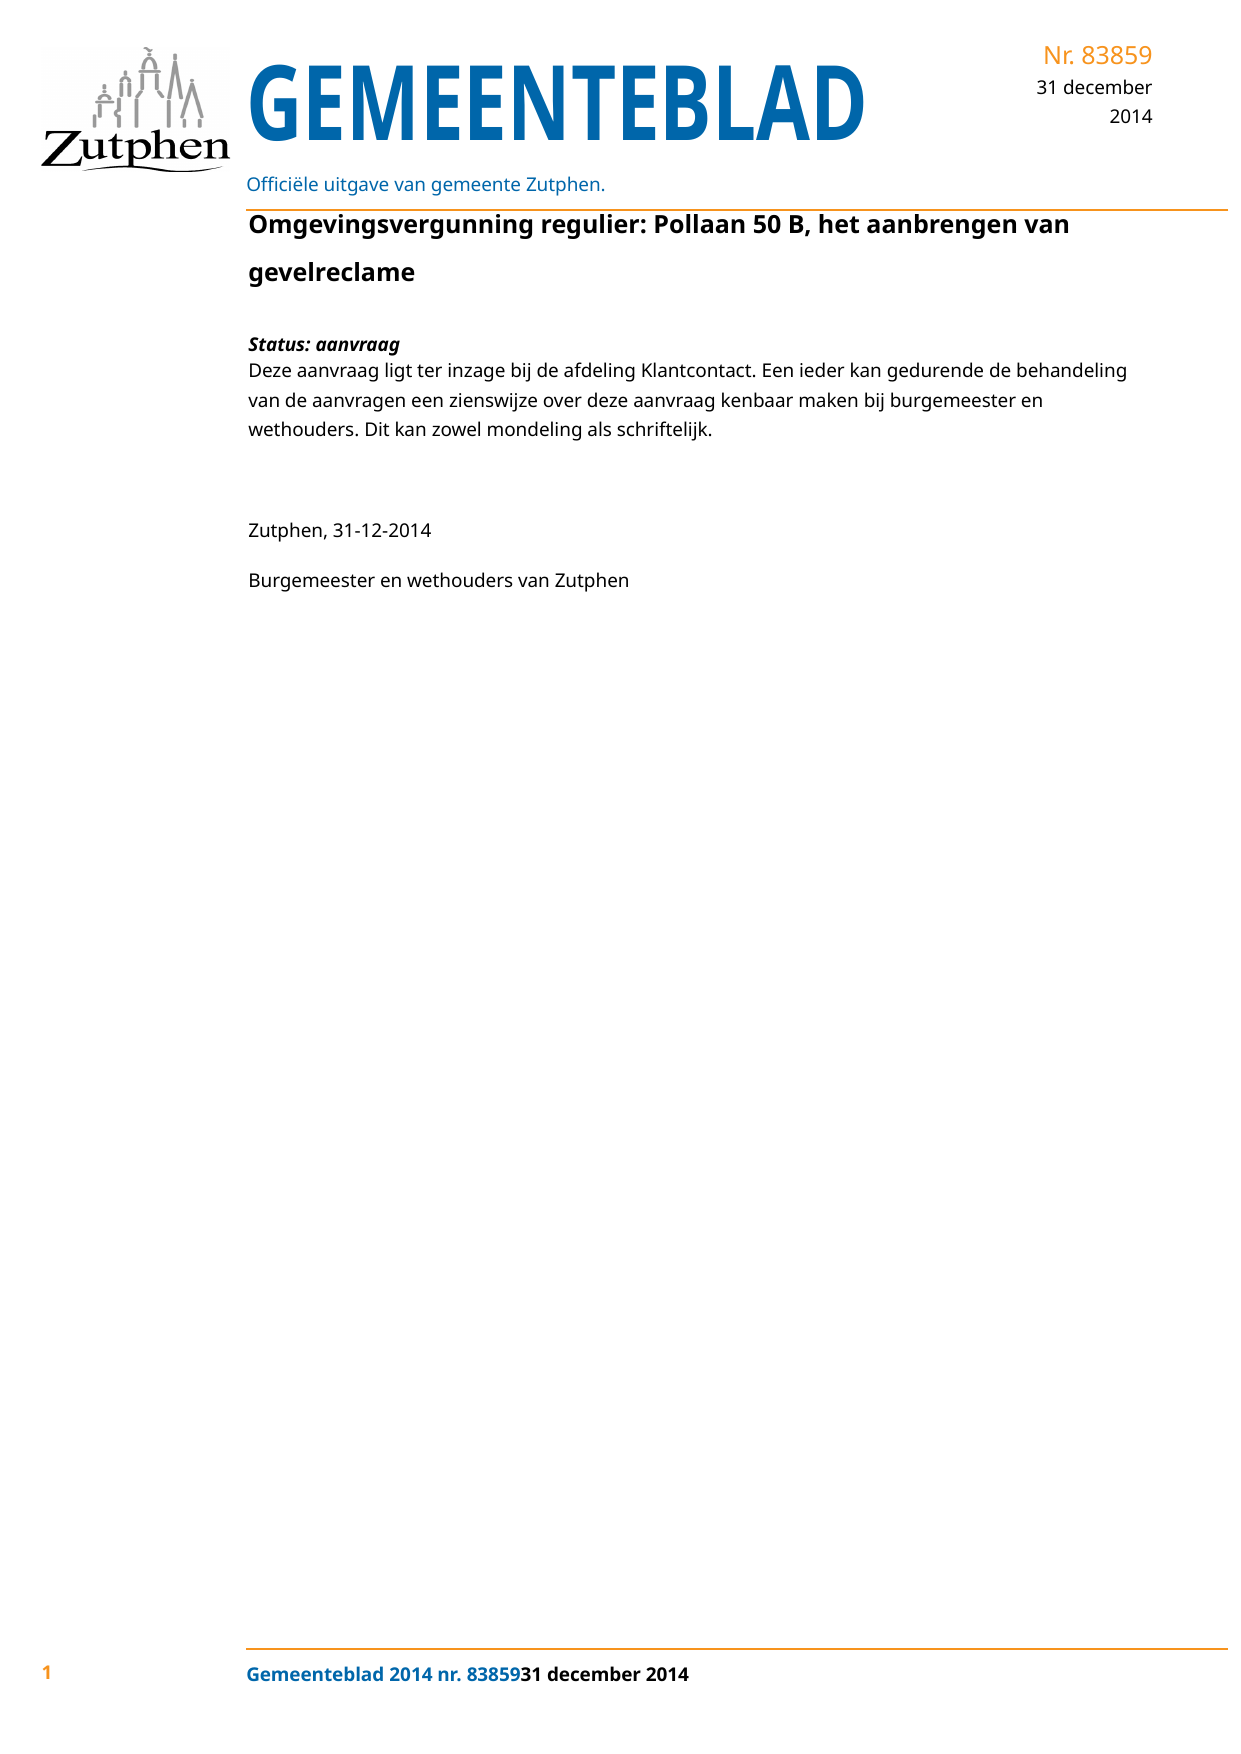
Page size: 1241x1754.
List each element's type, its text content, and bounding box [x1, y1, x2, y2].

text Zutphen, 31-12-2014 [248, 517, 1152, 543]
text Deze aanvraag ligt ter inzage bij de afdeling Klantcontact. Een ieder kan gedurende de behandeling van de aanvragen een zienswijze over deze aanvraag kenbaar maken bij burgemeester en wethouders. Dit kan zowel mondeling als schriftelijk. [248, 357, 1152, 442]
picture [41, 47, 231, 172]
text Burgemeester en wethouders van Zutphen [248, 568, 1152, 593]
text Omgevingsvergunning regulier: Pollaan 50 B, het aanbrengen van gevelreclame [248, 211, 1152, 288]
text Status: aanvraag [248, 331, 1152, 357]
